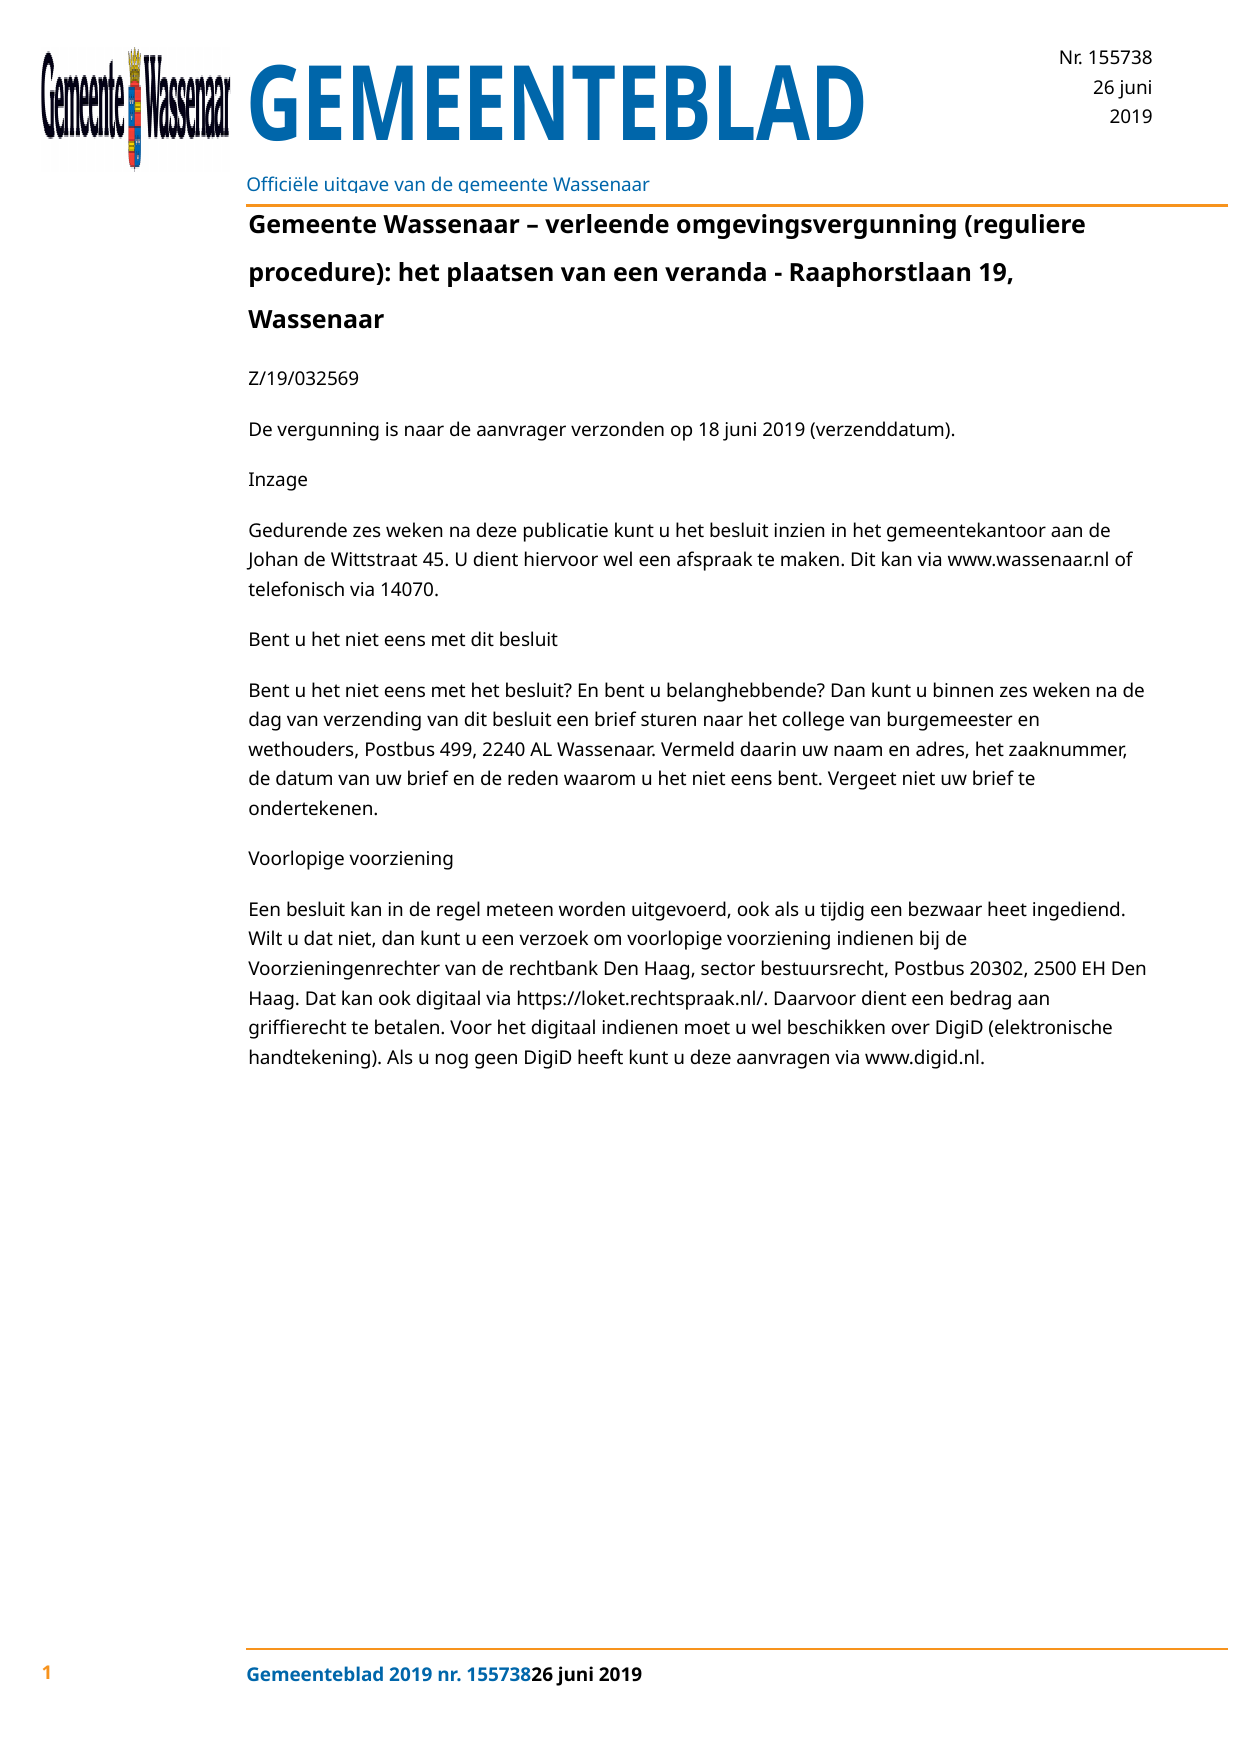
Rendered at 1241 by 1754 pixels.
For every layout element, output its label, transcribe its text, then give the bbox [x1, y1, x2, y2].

text Gemeente Wassenaar – verleende omgevingsvergunning (reguliere procedure): het plaatsen van een veranda - Raaphorstlaan 19, Wassenaar [248, 207, 1152, 336]
text Gedurende zes weken na deze publicatie kunt u het besluit inzien in het gemeentekantoor aan de Johan de Wittstraat 45. U dient hiervoor wel een afspraak te maken. Dit kan via www.wassenaar.nl of telefonisch via 14070. [248, 517, 1152, 602]
text Z/19/032569 [248, 366, 1152, 391]
text Inzage [248, 466, 1152, 492]
text Een besluit kan in de regel meteen worden uitgevoerd, ook als u tijdig een bezwaar heet ingediend. Wilt u dat niet, dan kunt u een verzoek om voorlopige voorziening indienen bij de Voorzieningenrechter van de rechtbank Den Haag, sector bestuursrecht, Postbus 20302, 2500 EH Den Haag. Dat kan ook digitaal via https://loket.rechtspraak.nl/. Daarvoor dient een bedrag aan griffierecht te betalen. Voor het digitaal indienen moet u wel beschikken over DigiD (elektronische handtekening). Als u nog geen DigiD heeft kunt u deze aanvragen via www.digid.nl. [248, 896, 1152, 1069]
text De vergunning is naar de aanvrager verzonden op 18 juni 2019 (verzenddatum). [248, 416, 1152, 442]
text Bent u het niet eens met dit besluit [248, 626, 1152, 652]
text Bent u het niet eens met het besluit? En bent u belanghebbende? Dan kunt u binnen zes weken na de dag van verzending van dit besluit een brief sturen naar het college van burgemeester en wethouders, Postbus 499, 2240 AL Wassenaar. Vermeld daarin uw naam en adres, het zaaknummer, de datum van uw brief en de reden waarom u het niet eens bent. Vergeet niet uw brief te ondertekenen. [248, 677, 1152, 821]
text Voorlopige voorziening [248, 846, 1152, 871]
picture [41, 47, 231, 172]
